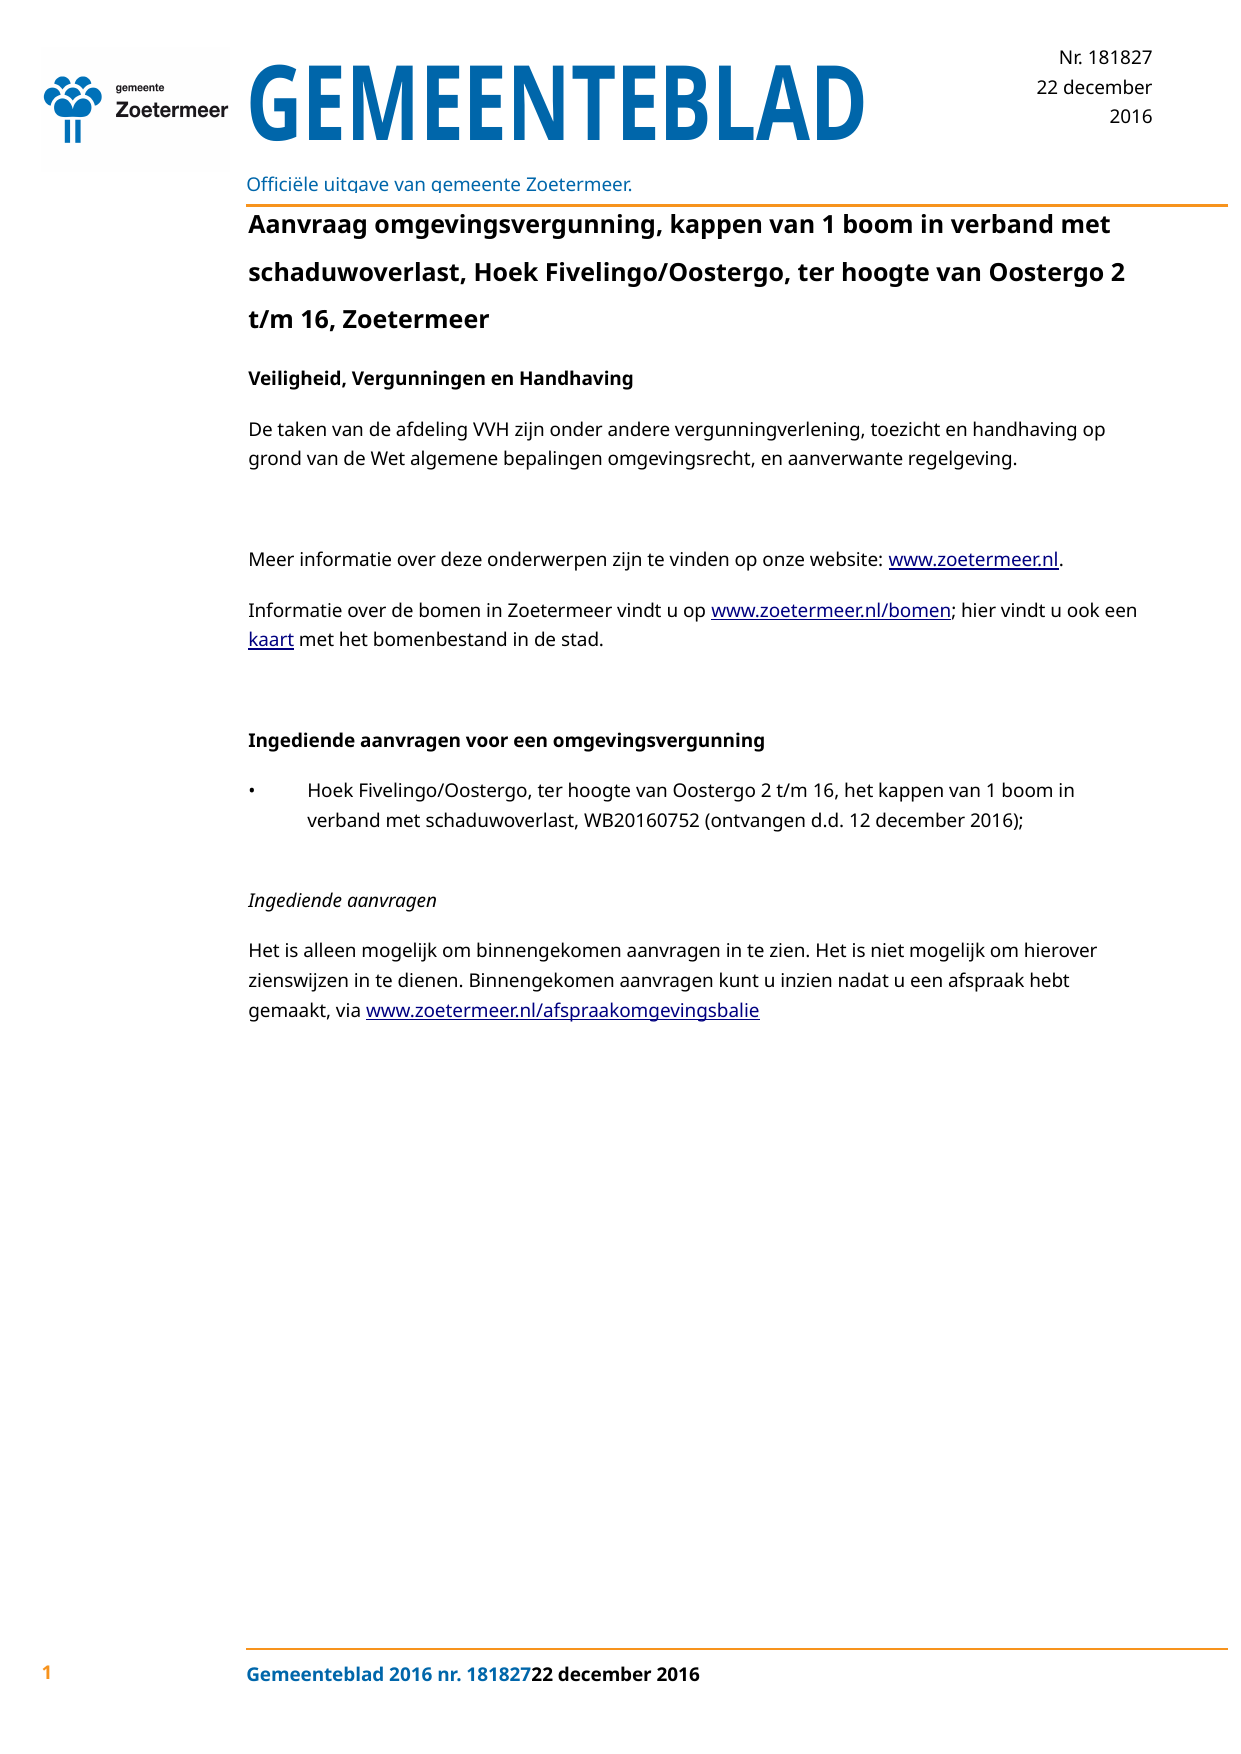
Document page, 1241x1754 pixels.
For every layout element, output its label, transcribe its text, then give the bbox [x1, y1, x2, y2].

text Ingediende aanvragen [248, 887, 1152, 913]
text Informatie over de bomen in Zoetermeer vindt u op www.zoetermeer.nl/bomen; hier vindt u ook een kaart met het bomenbestand in de stad. [248, 597, 1152, 652]
text Ingediende aanvragen voor een omgevingsvergunning [248, 727, 1152, 753]
text Aanvraag omgevingsvergunning, kappen van 1 boom in verband met schaduwoverlast, Hoek Fivelingo/Oostergo, ter hoogte van Oostergo 2 t/m 16, Zoetermeer [248, 207, 1152, 336]
text De taken van de afdeling VVH zijn onder andere vergunningverlening, toezicht en handhaving op grond van de Wet algemene bepalingen omgevingsrecht, en aanverwante regelgeving. [248, 416, 1152, 471]
list Hoek Fivelingo/Oostergo, ter hoogte van Oostergo 2 t/m 16, het kappen van 1 boom in verband met schaduwoverlast, WB20160752 (ontvangen d.d. 12 december 2016); [248, 778, 1152, 833]
text Het is alleen mogelijk om binnengekomen aanvragen in te zien. Het is niet mogelijk om hierover zienswijzen in te dienen. Binnengekomen aanvragen kunt u inzien nadat u een afspraak hebt gemaakt, via www.zoetermeer.nl/afspraakomgevingsbalie [248, 938, 1152, 1022]
text Meer informatie over deze onderwerpen zijn te vinden op onze website: www.zoetermeer.nl. [248, 546, 1152, 572]
picture [41, 47, 231, 172]
text Veiligheid, Vergunningen en Handhaving [248, 366, 1152, 391]
